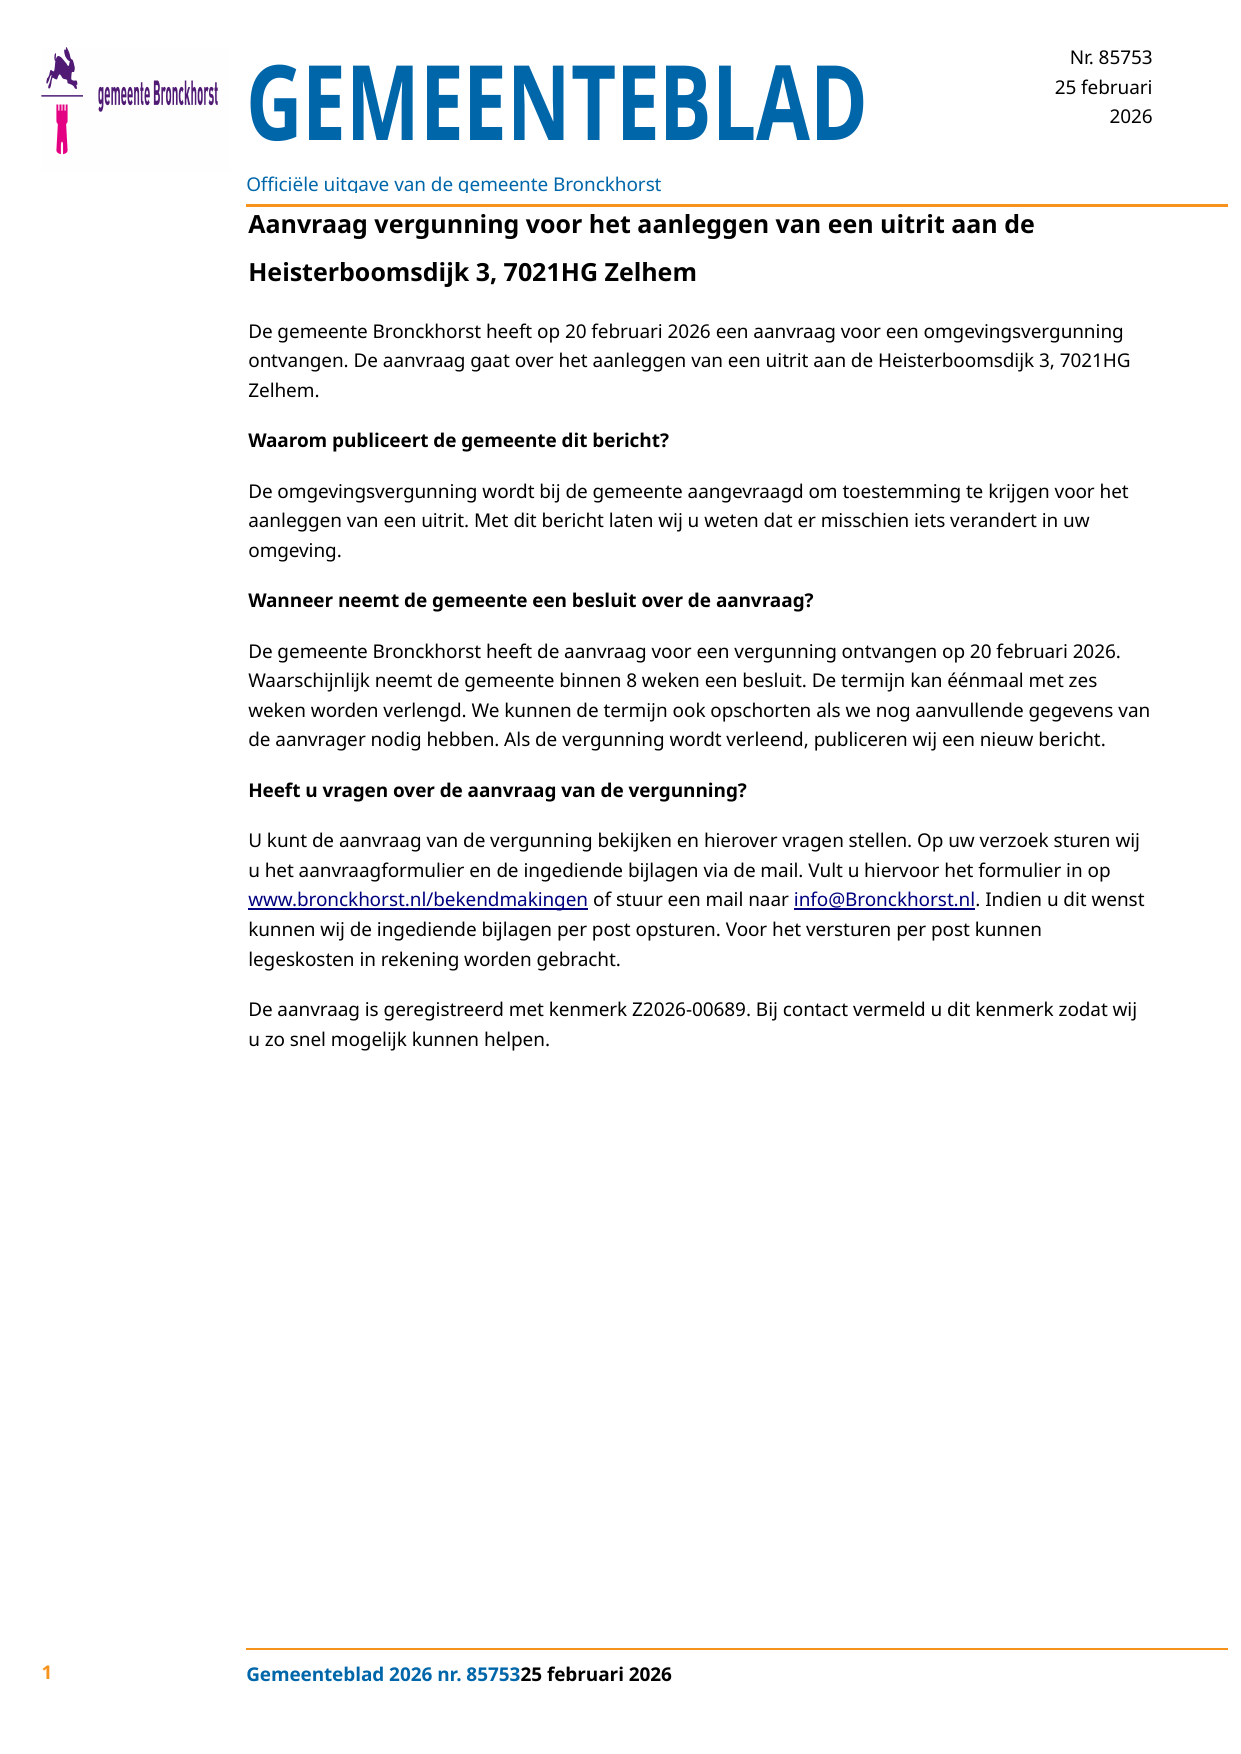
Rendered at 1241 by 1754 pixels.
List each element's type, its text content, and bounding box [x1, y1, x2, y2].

text Heeft u vragen over de aanvraag van de vergunning? [248, 777, 1152, 803]
text De gemeente Bronckhorst heeft de aanvraag voor een vergunning ontvangen op 20 februari 2026. Waarschijnlijk neemt de gemeente binnen 8 weken een besluit. De termijn kan éénmaal met zes weken worden verlengd. We kunnen de termijn ook opschorten als we nog aanvullende gegevens van de aanvrager nodig hebben. Als de vergunning wordt verleend, publiceren wij een nieuw bericht. [248, 638, 1152, 752]
text De omgevingsvergunning wordt bij de gemeente aangevraagd om toestemming te krijgen voor het aanleggen van een uitrit. Met dit bericht laten wij u weten dat er misschien iets verandert in uw omgeving. [248, 478, 1152, 563]
text Waarom publiceert de gemeente dit bericht? [248, 427, 1152, 453]
text U kunt de aanvraag van de vergunning bekijken en hierover vragen stellen. Op uw verzoek sturen wij u het aanvraagformulier en de ingediende bijlagen via de mail. Vult u hiervoor het formulier in op www.bronckhorst.nl/bekendmakingen of stuur een mail naar info@Bronckhorst.nl. Indien u dit wenst kunnen wij de ingediende bijlagen per post opsturen. Voor het versturen per post kunnen legeskosten in rekening worden gebracht. [248, 827, 1152, 972]
text De gemeente Bronckhorst heeft op 20 februari 2026 een aanvraag voor een omgevingsvergunning ontvangen. De aanvraag gaat over het aanleggen van een uitrit aan de Heisterboomsdijk 3, 7021HG Zelhem. [248, 318, 1152, 403]
picture [41, 47, 231, 172]
text Aanvraag vergunning voor het aanleggen van een uitrit aan de Heisterboomsdijk 3, 7021HG Zelhem [248, 207, 1152, 288]
text Wanneer neemt de gemeente een besluit over de aanvraag? [248, 587, 1152, 613]
text De aanvraag is geregistreerd met kenmerk Z2026-00689. Bij contact vermeld u dit kenmerk zodat wij u zo snel mogelijk kunnen helpen. [248, 996, 1152, 1052]
